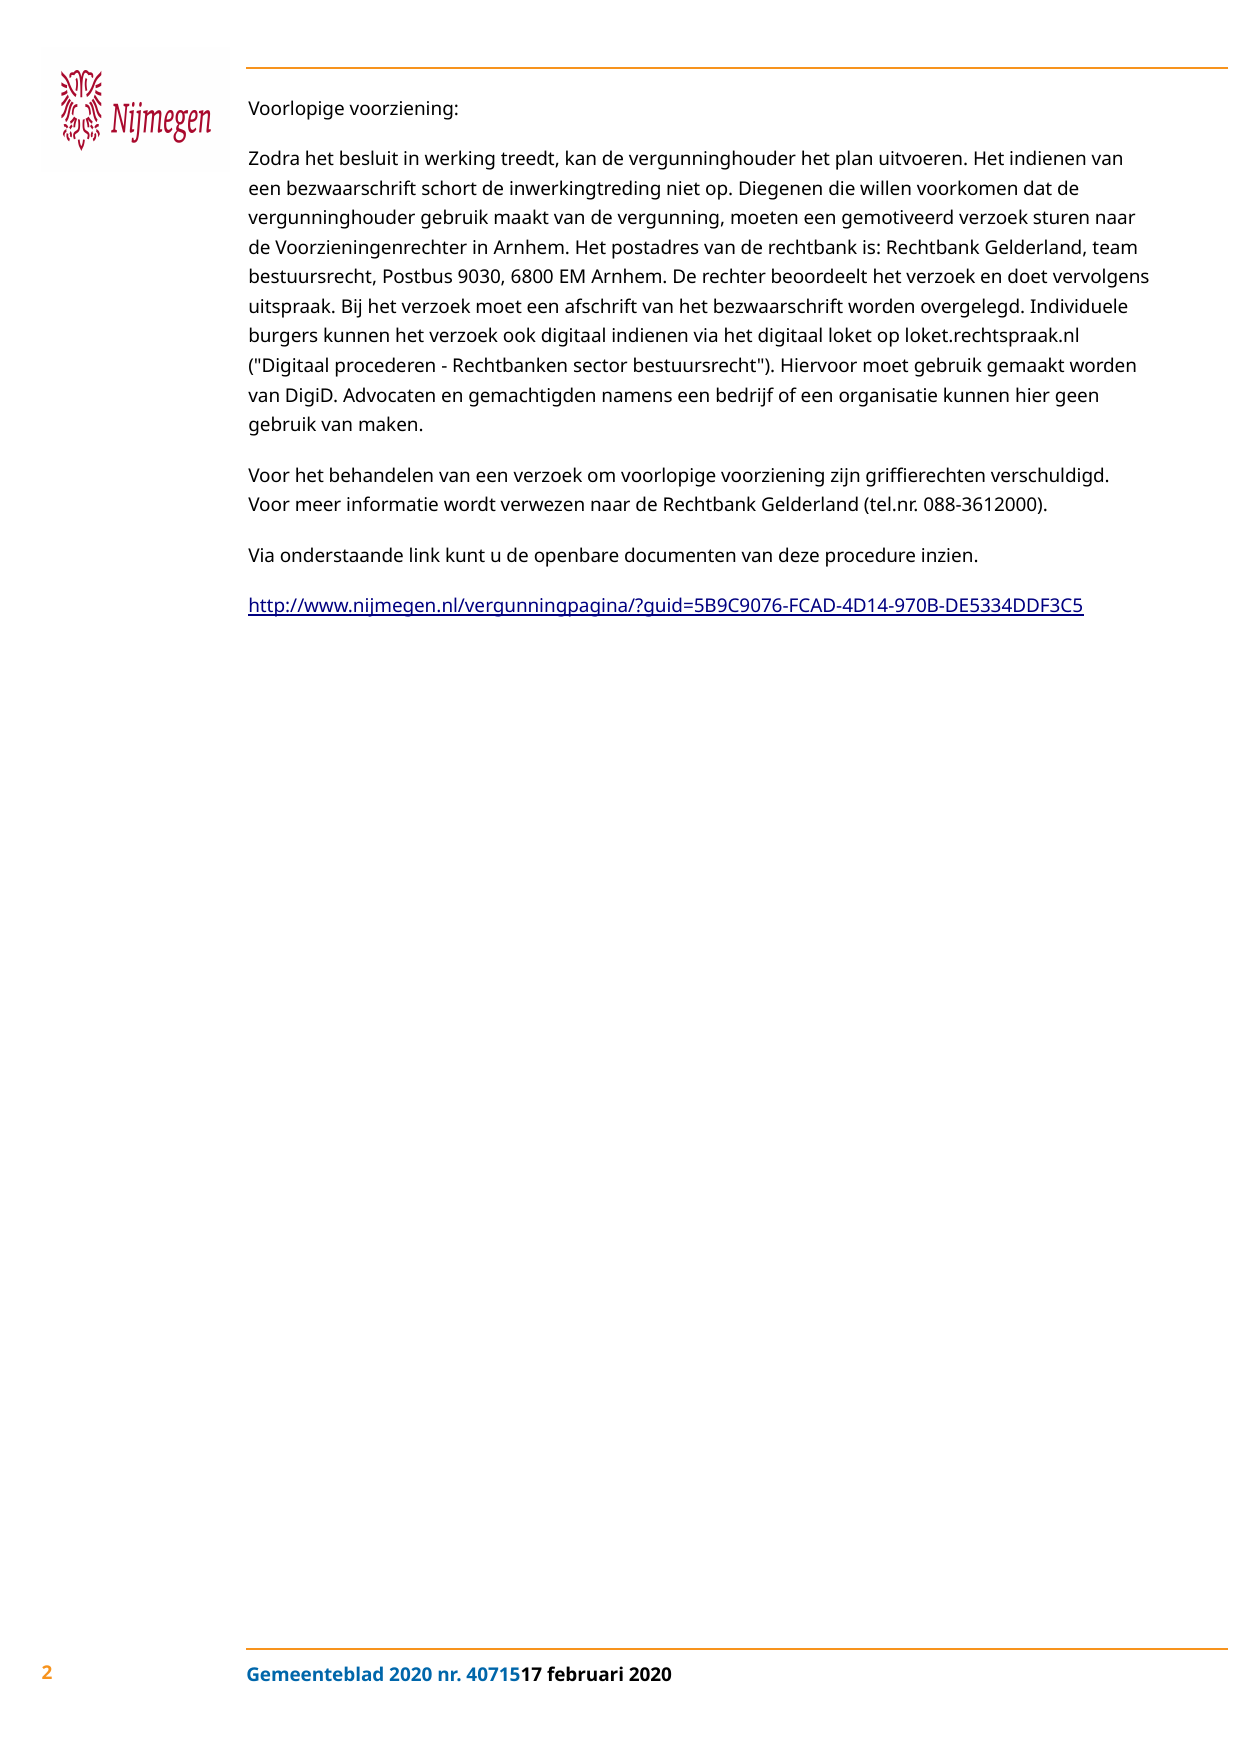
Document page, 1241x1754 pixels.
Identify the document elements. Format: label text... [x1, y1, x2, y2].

text http://www.nijmegen.nl/vergunningpagina/?guid=5B9C9076-FCAD-4D14-970B-DE5334DDF3C5 [248, 592, 1152, 618]
text Zodra het besluit in werking treedt, kan de vergunninghouder het plan uitvoeren. Het indienen van een bezwaarschrift schort de inwerkingtreding niet op. Diegenen die willen voorkomen dat de vergunninghouder gebruik maakt van de vergunning, moeten een gemotiveerd verzoek sturen naar de Voorzieningenrechter in Arnhem. Het postadres van de rechtbank is: Rechtbank Gelderland, team bestuursrecht, Postbus 9030, 6800 EM Arnhem. De rechter beoordeelt het verzoek en doet vervolgens uitspraak. Bij het verzoek moet een afschrift van het bezwaarschrift worden overgelegd. Individuele burgers kunnen het verzoek ook digitaal indienen via het digitaal loket op loket.rechtspraak.nl ("Digitaal procederen - Rechtbanken sector bestuursrecht"). Hiervoor moet gebruik gemaakt worden van DigiD. Advocaten en gemachtigden namens een bedrijf of een organisatie kunnen hier geen gebruik van maken. [248, 145, 1152, 437]
picture [41, 47, 231, 172]
text Voor het behandelen van een verzoek om voorlopige voorziening zijn griffierechten verschuldigd. Voor meer informatie wordt verwezen naar de Rechtbank Gelderland (tel.nr. 088-3612000). [248, 462, 1152, 517]
text Via onderstaande link kunt u de openbare documenten van deze procedure inzien. [248, 542, 1152, 568]
text Voorlopige voorziening: [248, 95, 1152, 121]
